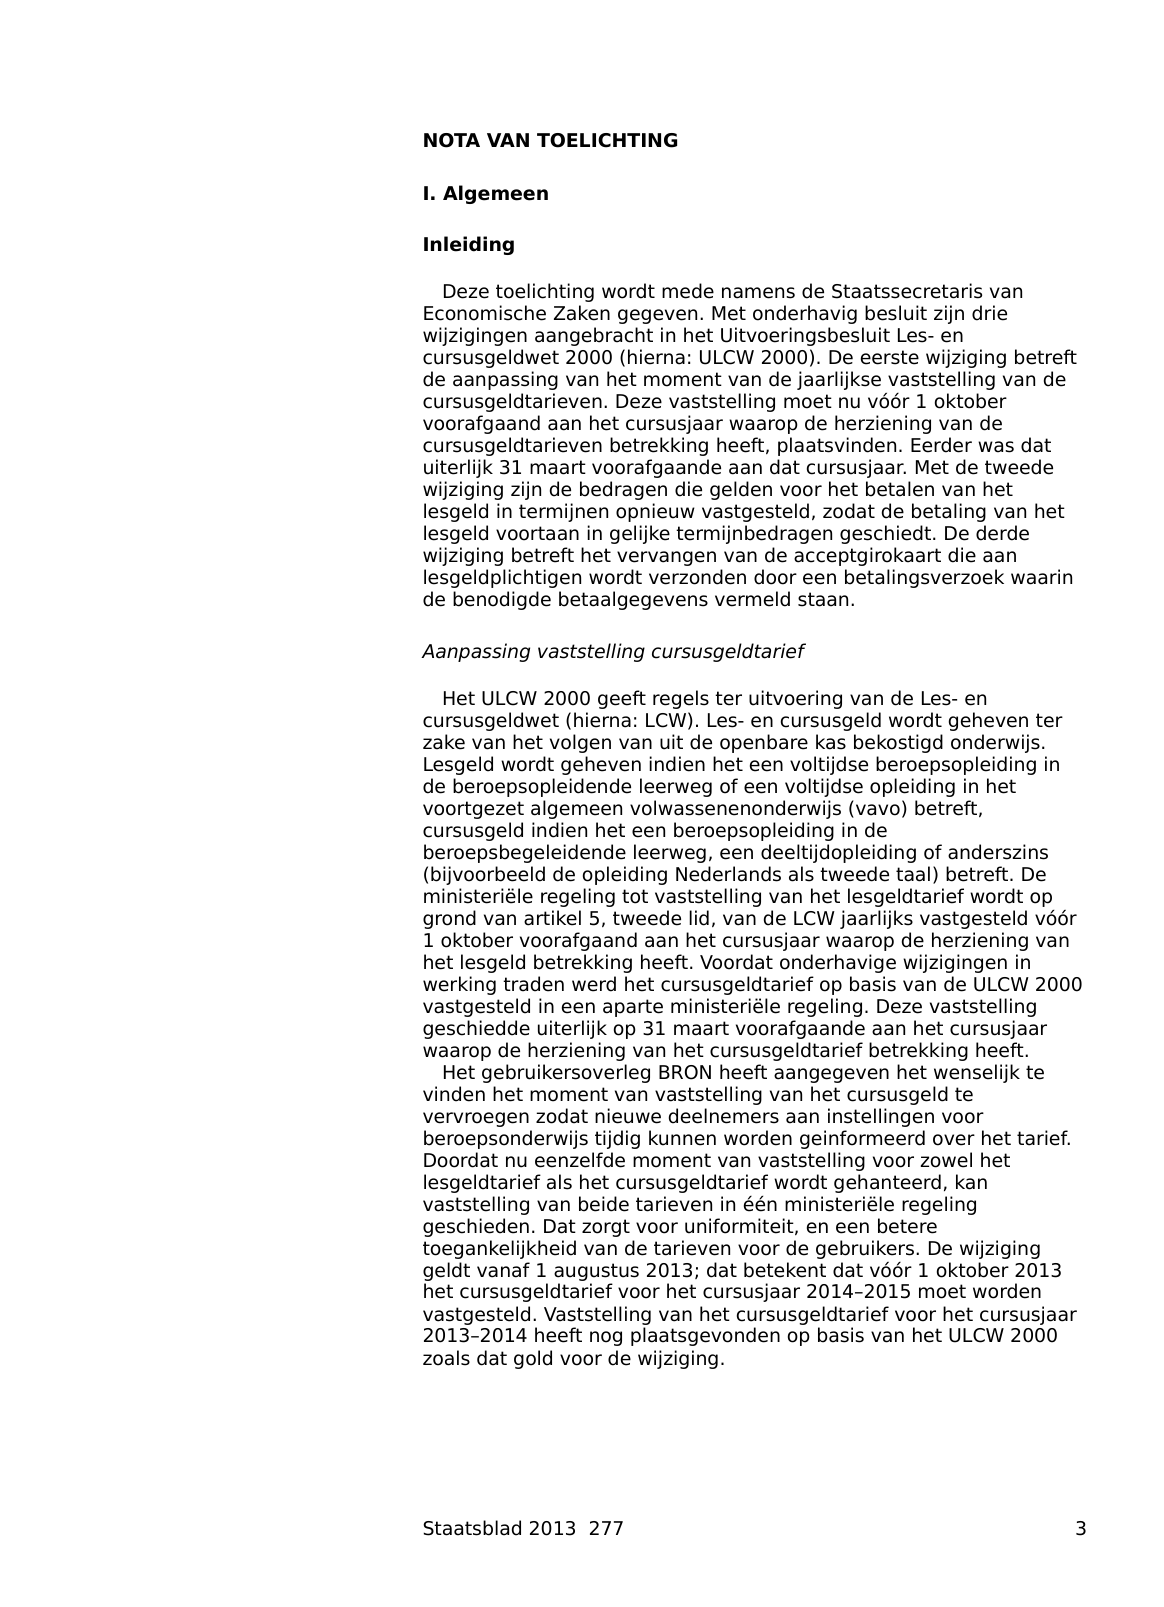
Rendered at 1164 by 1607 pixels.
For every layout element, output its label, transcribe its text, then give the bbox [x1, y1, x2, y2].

subtitle Inleiding [422, 234, 1087, 256]
subtitle NOTA VAN TOELICHTING [422, 130, 1087, 152]
text Het ULCW 2000 geeft regels ter uitvoering van de Les- en cursusgeldwet (hierna: LCW). Les- en cursusgeld wordt geheven ter zake van het volgen van uit de openbare kas bekostigd onderwijs. Lesgeld wordt geheven indien het een voltijdse beroepsopleiding in de beroepsopleidende leerweg of een voltijdse opleiding in het voortgezet algemeen volwassenenonderwijs (vavo) betreft, cursusgeld indien het een beroepsopleiding in de beroepsbegeleidende leerweg, een deeltijdopleiding of anderszins (bijvoorbeeld de opleiding Nederlands als tweede taal) betreft. De ministeriële regeling tot vaststelling van het lesgeldtarief wordt op grond van artikel 5, tweede lid, van de LCW jaarlijks vastgesteld vóór 1 oktober voorafgaand aan het cursusjaar waarop de herziening van het lesgeld betrekking heeft. Voordat onderhavige wijzigingen in werking traden werd het cursusgeldtarief op basis van de ULCW 2000 vastgesteld in een aparte ministeriële regeling. Deze vaststelling geschiedde uiterlijk op 31 maart voorafgaande aan het cursusjaar waarop de herziening van het cursusgeldtarief betrekking heeft. [422, 688, 1087, 1062]
text Deze toelichting wordt mede namens de Staatssecretaris van Economische Zaken gegeven. Met onderhavig besluit zijn drie wijzigingen aangebracht in het Uitvoeringsbesluit Les- en cursusgeldwet 2000 (hierna: ULCW 2000). De eerste wijziging betreft de aanpassing van het moment van de jaarlijkse vaststelling van de cursusgeldtarieven. Deze vaststelling moet nu vóór 1 oktober voorafgaand aan het cursusjaar waarop de herziening van de cursusgeldtarieven betrekking heeft, plaatsvinden. Eerder was dat uiterlijk 31 maart voorafgaande aan dat cursusjaar. Met de tweede wijziging zijn de bedragen die gelden voor het betalen van het lesgeld in termijnen opnieuw vastgesteld, zodat de betaling van het lesgeld voortaan in gelijke termijnbedragen geschiedt. De derde wijziging betreft het vervangen van de acceptgirokaart die aan lesgeldplichtigen wordt verzonden door een betalingsverzoek waarin de benodigde betaalgegevens vermeld staan. [422, 281, 1087, 611]
subtitle Aanpassing vaststelling cursusgeldtarief [422, 641, 1087, 663]
subtitle I. Algemeen [422, 182, 1087, 204]
text Het gebruikersoverleg BRON heeft aangegeven het wenselijk te vinden het moment van vaststelling van het cursusgeld te vervroegen zodat nieuwe deelnemers aan instellingen voor beroepsonderwijs tijdig kunnen worden geinformeerd over het tarief. Doordat nu eenzelfde moment van vaststelling voor zowel het lesgeldtarief als het cursusgeldtarief wordt gehanteerd, kan vaststelling van beide tarieven in één ministeriële regeling geschieden. Dat zorgt voor uniformiteit, en een betere toegankelijkheid van de tarieven voor de gebruikers. De wijziging geldt vanaf 1 augustus 2013; dat betekent dat vóór 1 oktober 2013 het cursusgeldtarief voor het cursusjaar 2014–2015 moet worden vastgesteld. Vaststelling van het cursusgeldtarief voor het cursusjaar 2013–2014 heeft nog plaatsgevonden op basis van het ULCW 2000 zoals dat gold voor de wijziging. [422, 1062, 1087, 1369]
